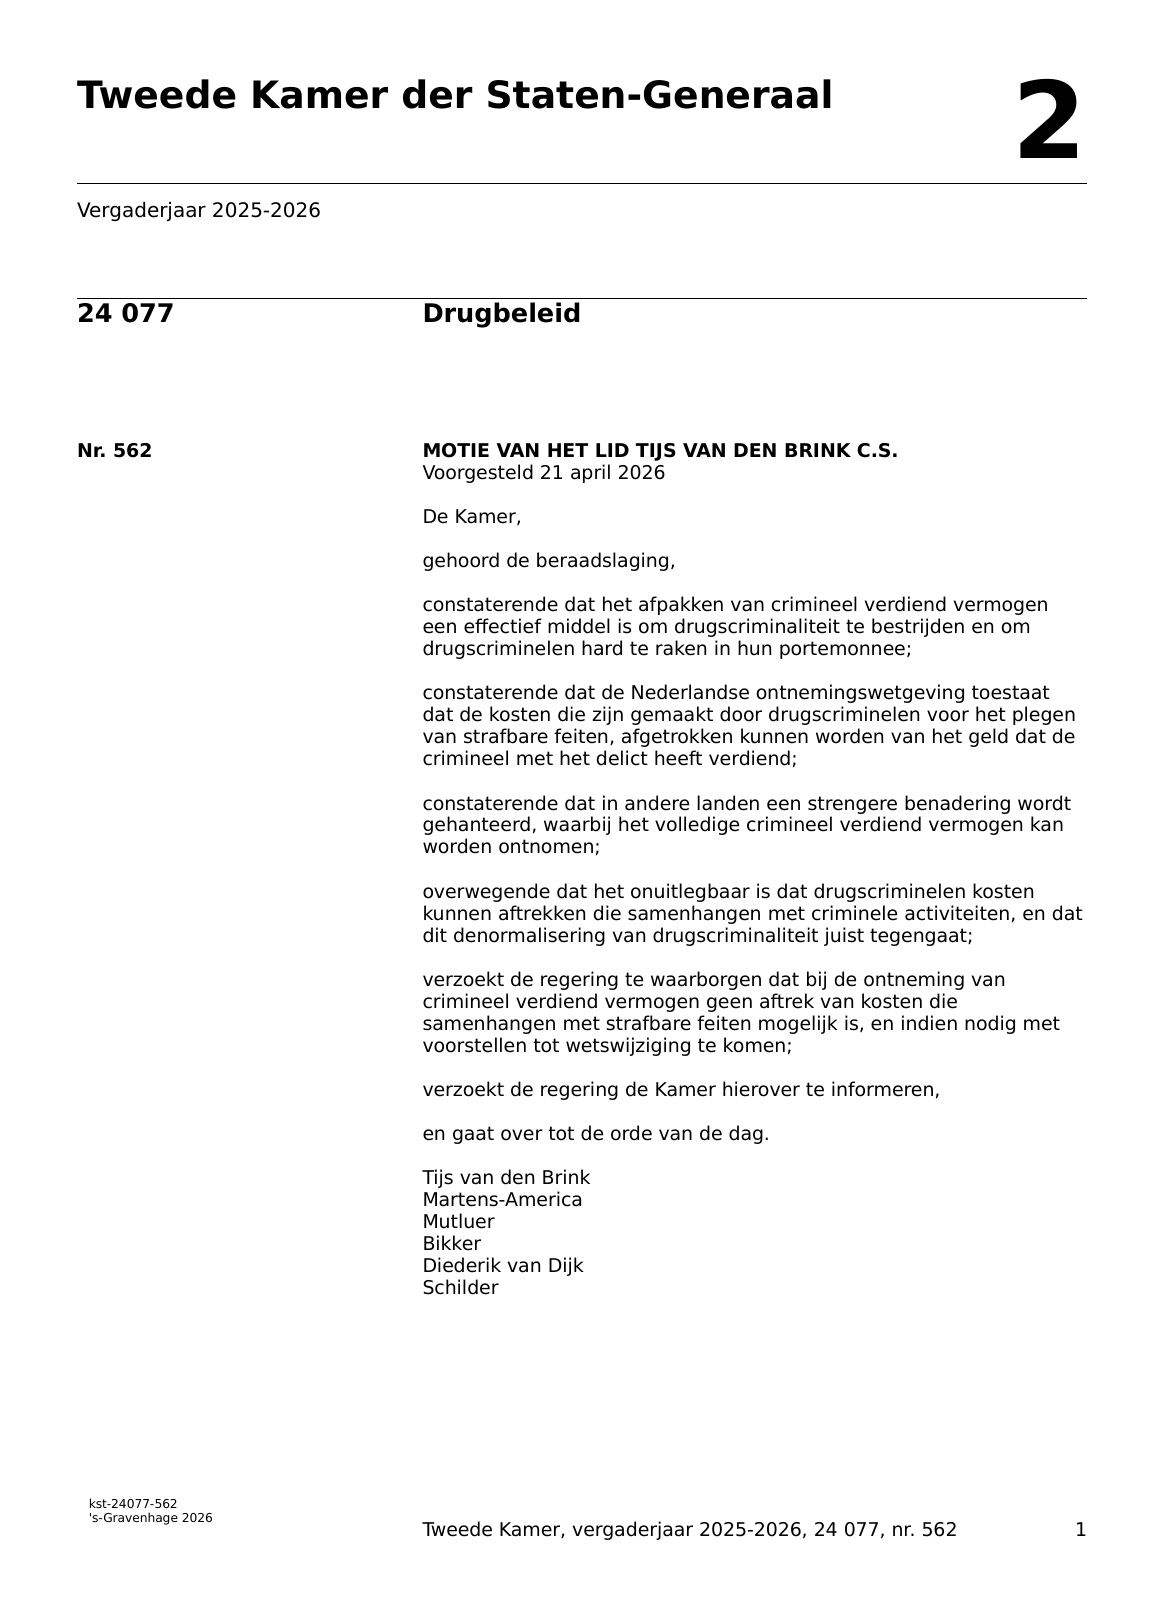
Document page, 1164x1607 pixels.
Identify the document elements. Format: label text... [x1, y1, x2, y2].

text Mutluer [422, 1211, 1087, 1233]
text verzoekt de regering de Kamer hierover te informeren, [422, 1079, 1087, 1101]
table_cell Vergaderjaar 2025-2026 [77, 184, 1087, 298]
text constaterende dat het afpakken van crimineel verdiend vermogen een effectief middel is om drugscriminaliteit te bestrijden en om drugscriminelen hard te raken in hun portemonnee; [422, 594, 1087, 660]
text Schilder [422, 1277, 1087, 1299]
subtitle 24 077 Drugbeleid [77, 299, 1087, 329]
text kst-24077-562 [88, 1497, 323, 1511]
table_header Tweede Kamer der Staten-Generaal [77, 59, 886, 183]
text constaterende dat de Nederlandse ontnemingswetgeving toestaat dat de kosten die zijn gemaakt door drugscriminelen voor het plegen van strafbare feiten, afgetrokken kunnen worden van het geld dat de crimineel met het delict heeft verdiend; [422, 682, 1087, 770]
text verzoekt de regering te waarborgen dat bij de ontneming van crimineel verdiend vermogen geen aftrek van kosten die samenhangen met strafbare feiten mogelijk is, en indien nodig met voorstellen tot wetswijziging te komen; [422, 969, 1087, 1057]
table_header 2 [886, 59, 1087, 183]
text De Kamer, [422, 506, 1087, 528]
text Voorgesteld 21 april 2026 [422, 462, 1087, 484]
text Martens-America [422, 1189, 1087, 1211]
text gehoord de beraadslaging, [422, 550, 1087, 572]
text Diederik van Dijk [422, 1255, 1087, 1277]
text en gaat over tot de orde van de dag. [422, 1123, 1087, 1145]
text Tijs van den Brink [422, 1167, 1087, 1189]
text overwegende dat het onuitlegbaar is dat drugscriminelen kosten kunnen aftrekken die samenhangen met criminele activiteiten, en dat dit denormalisering van drugscriminaliteit juist tegengaat; [422, 881, 1087, 946]
text Bikker [422, 1233, 1087, 1255]
text constaterende dat in andere landen een strengere benadering wordt gehanteerd, waarbij het volledige crimineel verdiend vermogen kan worden ontnomen; [422, 792, 1087, 858]
subtitle Nr. 562 MOTIE VAN HET LID TIJS VAN DEN BRINK C.S. [77, 440, 1087, 462]
text 's-Gravenhage 2026 [88, 1511, 323, 1525]
